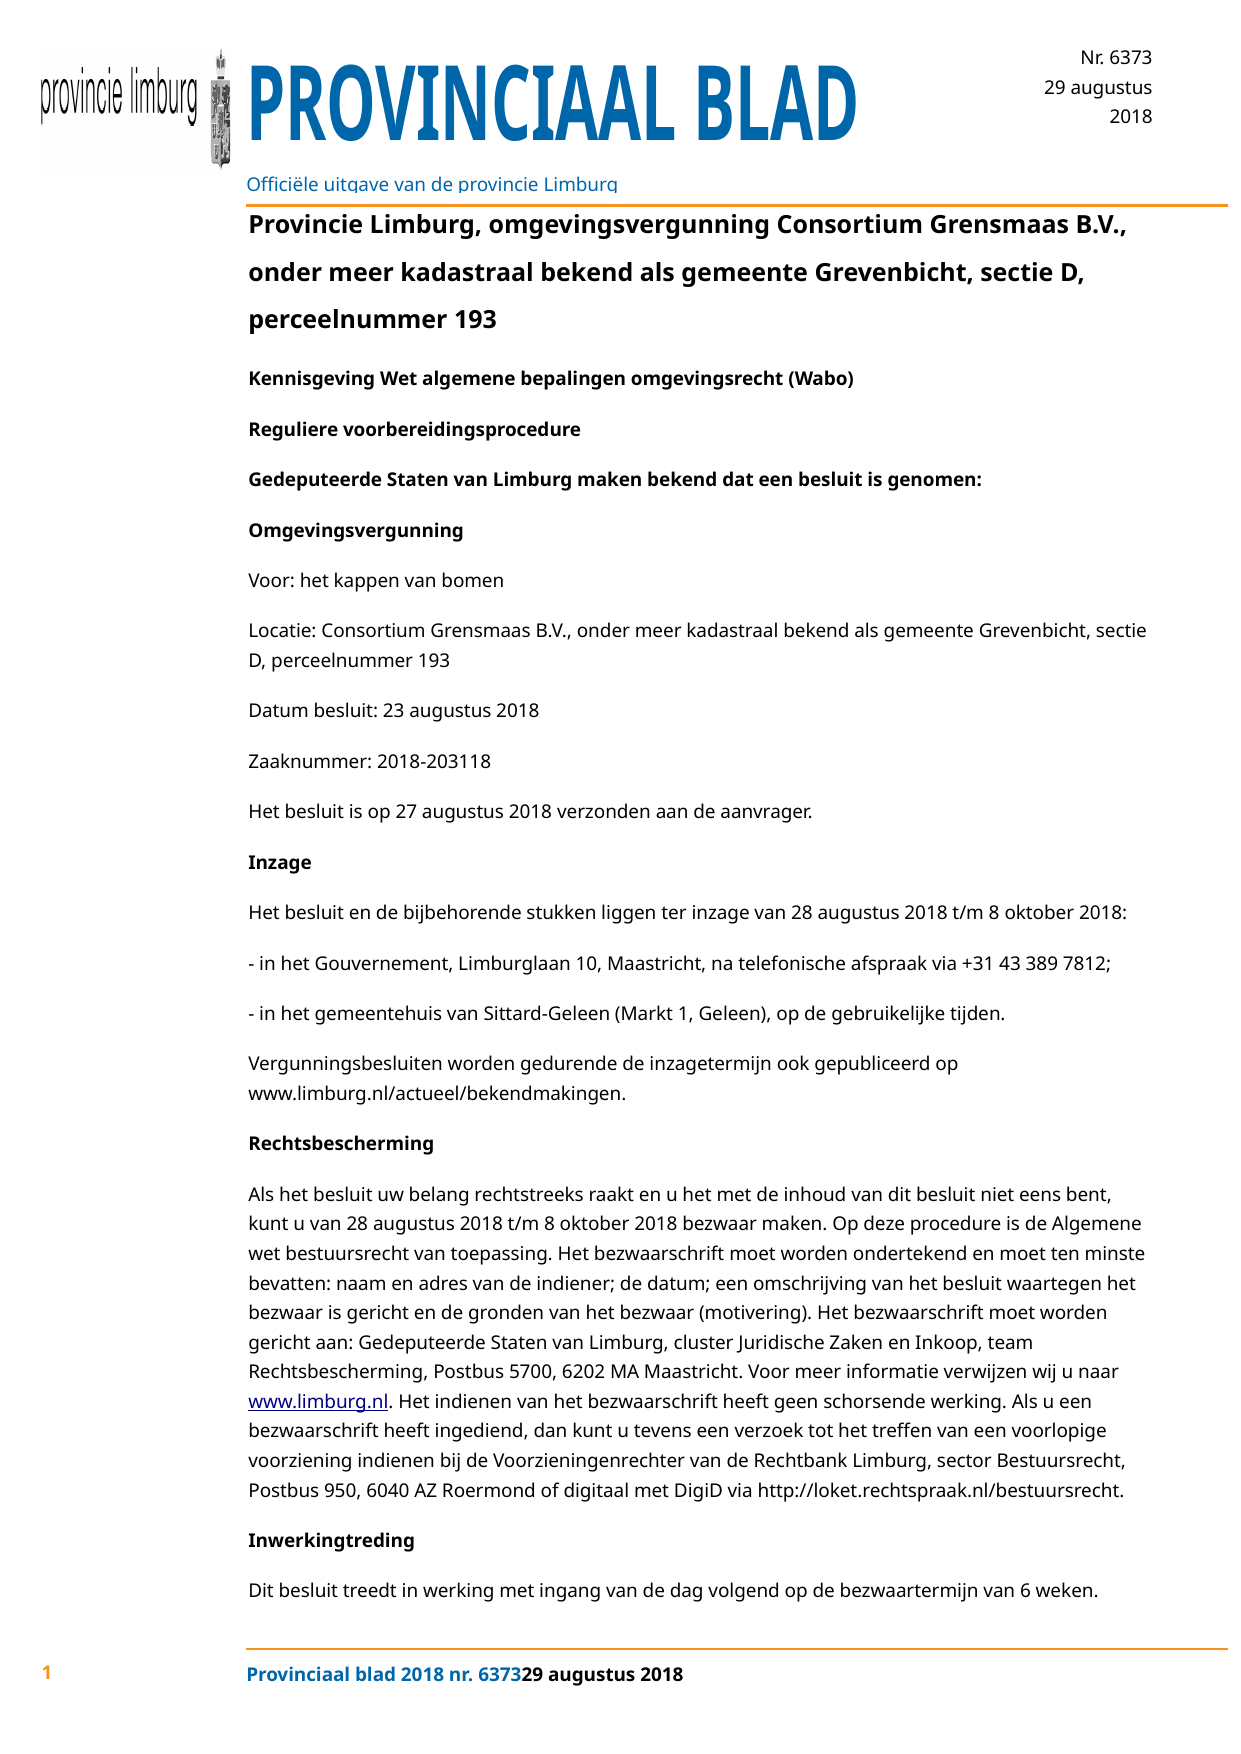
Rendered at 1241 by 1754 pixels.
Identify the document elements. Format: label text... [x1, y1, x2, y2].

text Gedeputeerde Staten van Limburg maken bekend dat een besluit is genomen: [248, 466, 1152, 492]
text Rechtsbescherming [248, 1131, 1152, 1156]
text Inwerkingtreding [248, 1527, 1152, 1553]
text Dit besluit treedt in werking met ingang van de dag volgend op de bezwaartermijn van 6 weken. [248, 1578, 1152, 1603]
text Omgevingsvergunning [248, 517, 1152, 542]
text Datum besluit: 23 augustus 2018 [248, 698, 1152, 723]
text Voor: het kappen van bomen [248, 567, 1152, 593]
text Locatie: Consortium Grensmaas B.V., onder meer kadastraal bekend als gemeente Grevenbicht, sectie D, perceelnummer 193 [248, 618, 1152, 673]
text - in het Gouvernement, Limburglaan 10, Maastricht, na telefonische afspraak via +31 43 389 7812; [248, 950, 1152, 975]
text Reguliere voorbereidingsprocedure [248, 416, 1152, 442]
picture [41, 47, 231, 172]
text Het besluit is op 27 augustus 2018 verzonden aan de aanvrager. [248, 798, 1152, 824]
text Kennisgeving Wet algemene bepalingen omgevingsrecht (Wabo) [248, 366, 1152, 391]
text Zaaknummer: 2018-203118 [248, 748, 1152, 774]
text Als het besluit uw belang rechtstreeks raakt en u het met de inhoud van dit besluit niet eens bent, kunt u van 28 augustus 2018 t/m 8 oktober 2018 bezwaar maken. Op deze procedure is de Algemene wet bestuursrecht van toepassing. Het bezwaarschrift moet worden ondertekend en moet ten minste bevatten: naam en adres van de indiener; de datum; een omschrijving van het besluit waartegen het bezwaar is gericht en de gronden van het bezwaar (motivering). Het bezwaarschrift moet worden gericht aan: Gedeputeerde Staten van Limburg, cluster Juridische Zaken en Inkoop, team Rechtsbescherming, Postbus 5700, 6202 MA Maastricht. Voor meer informatie verwijzen wij u naar www.limburg.nl. Het indienen van het bezwaarschrift heeft geen schorsende werking. Als u een bezwaarschrift heeft ingediend, dan kunt u tevens een verzoek tot het treffen van een voorlopige voorziening indienen bij de Voorzieningenrechter van de Rechtbank Limburg, sector Bestuursrecht, Postbus 950, 6040 AZ Roermond of digitaal met DigiD via http://loket.rechtspraak.nl/bestuursrecht. [248, 1181, 1152, 1502]
text Provincie Limburg, omgevingsvergunning Consortium Grensmaas B.V., onder meer kadastraal bekend als gemeente Grevenbicht, sectie D, perceelnummer 193 [248, 207, 1152, 336]
text Vergunningsbesluiten worden gedurende de inzagetermijn ook gepubliceerd op www.limburg.nl/actueel/bekendmakingen. [248, 1051, 1152, 1106]
text Inzage [248, 849, 1152, 874]
text Het besluit en de bijbehorende stukken liggen ter inzage van 28 augustus 2018 t/m 8 oktober 2018: [248, 899, 1152, 925]
text - in het gemeentehuis van Sittard-Geleen (Markt 1, Geleen), op de gebruikelijke tijden. [248, 1000, 1152, 1026]
